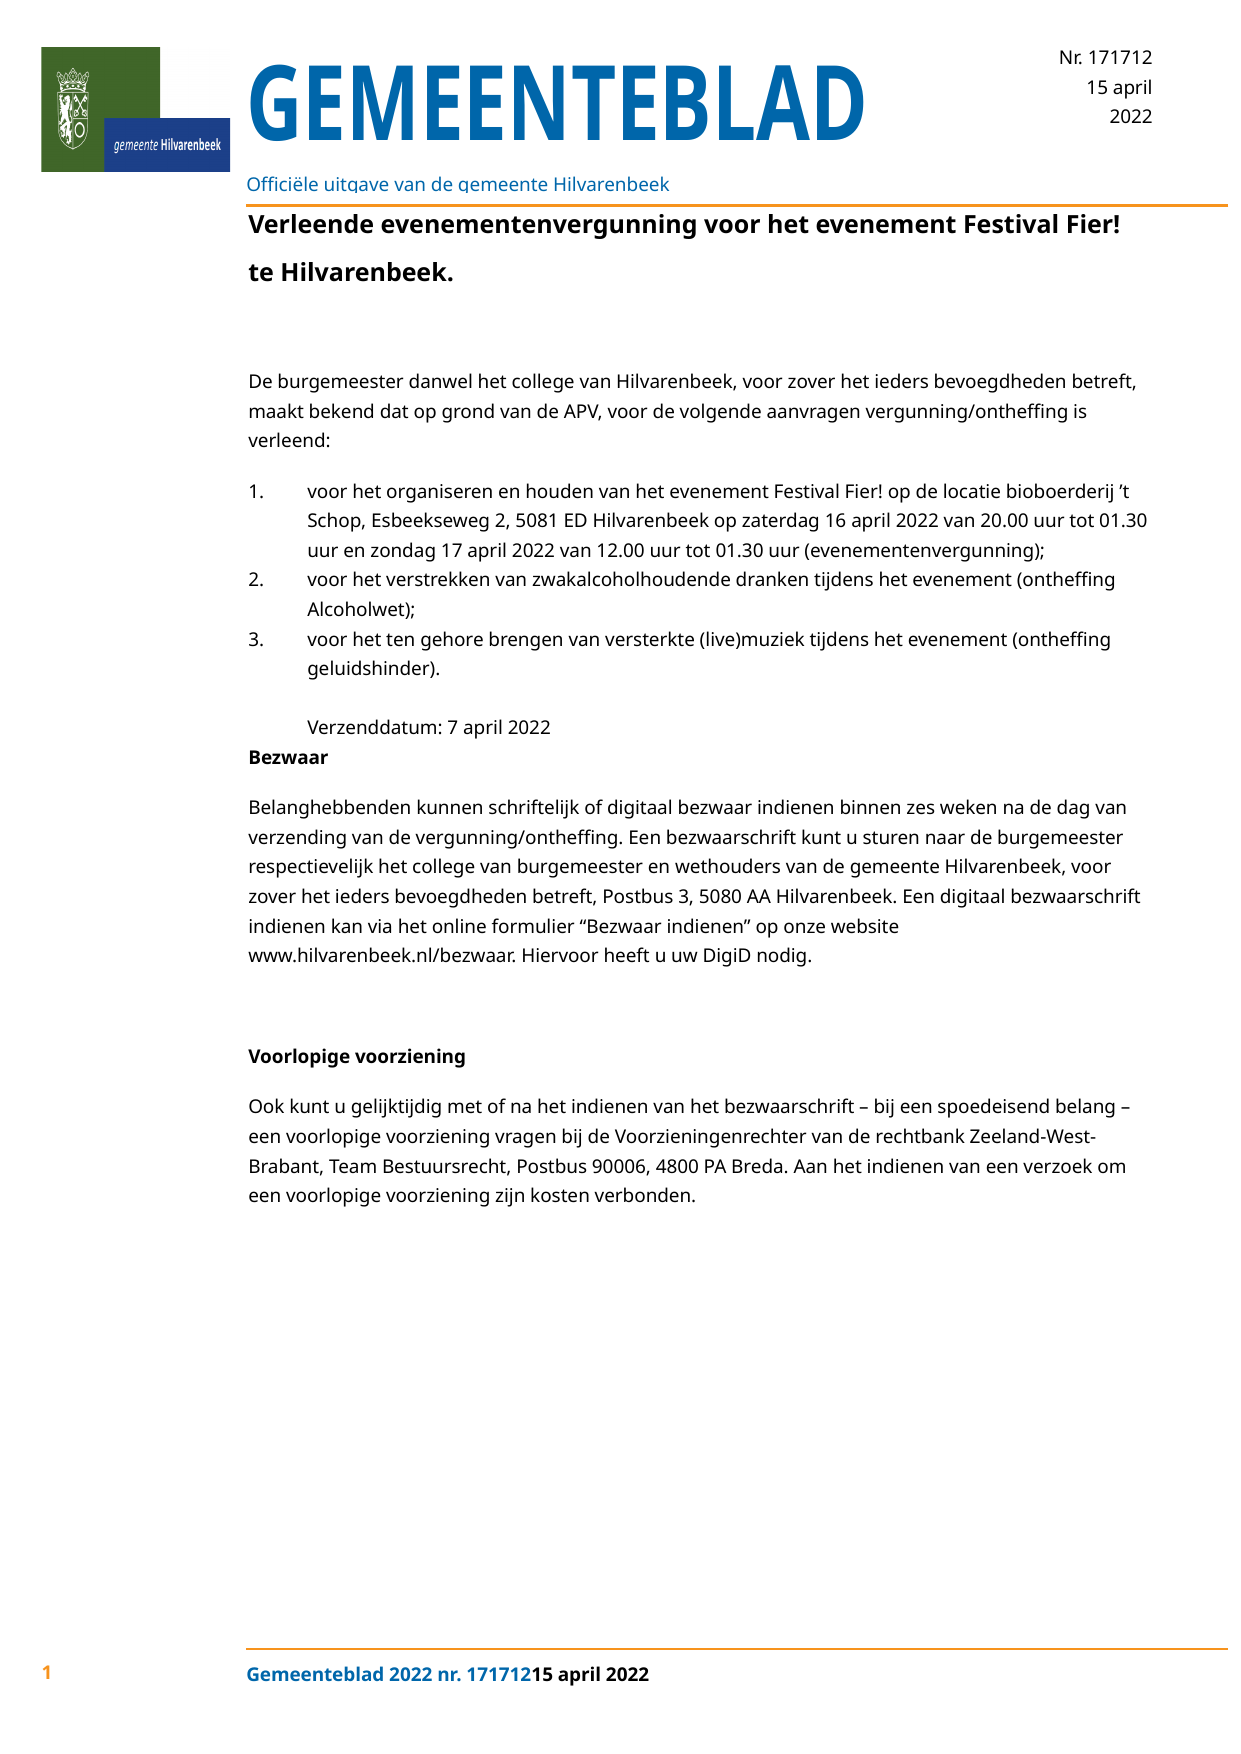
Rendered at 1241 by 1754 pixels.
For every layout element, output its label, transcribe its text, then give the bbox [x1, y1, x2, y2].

list voor het ten gehore brengen van versterkte (live)muziek tijdens het evenement (ontheffing geluidshinder). [248, 626, 1152, 681]
list Verzenddatum: 7 april 2022 [248, 714, 1152, 740]
list voor het organiseren en houden van het evenement Festival Fier! op de locatie bioboerderij ’t Schop, Esbeekseweg 2, 5081 ED Hilvarenbeek op zaterdag 16 april 2022 van 20.00 uur tot 01.30 uur en zondag 17 april 2022 van 12.00 uur tot 01.30 uur (evenementenvergunning); [248, 478, 1152, 563]
text Voorlopige voorziening [248, 1043, 1152, 1069]
text Bezwaar [248, 744, 1152, 770]
text Belanghebbenden kunnen schriftelijk of digitaal bezwaar indienen binnen zes weken na de dag van verzending van de vergunning/ontheffing. Een bezwaarschrift kunt u sturen naar de burgemeester respectievelijk het college van burgemeester en wethouders van de gemeente Hilvarenbeek, voor zover het ieders bevoegdheden betreft, Postbus 3, 5080 AA Hilvarenbeek. Een digitaal bezwaarschrift indienen kan via het online formulier “Bezwaar indienen” op onze website www.hilvarenbeek.nl/bezwaar. Hiervoor heeft u uw DigiD nodig. [248, 794, 1152, 968]
text De burgemeester danwel het college van Hilvarenbeek, voor zover het ieders bevoegdheden betreft, maakt bekend dat op grond van de APV, voor de volgende aanvragen vergunning/ontheffing is verleend: [248, 368, 1152, 453]
list voor het verstrekken van zwakalcoholhoudende dranken tijdens het evenement (ontheffing Alcoholwet); [248, 567, 1152, 622]
picture [41, 47, 231, 172]
text Ook kunt u gelijktijdig met of na het indienen van het bezwaarschrift – bij een spoedeisend belang – een voorlopige voorziening vragen bij de Voorzieningenrechter van de rechtbank Zeeland-West-Brabant, Team Bestuursrecht, Postbus 90006, 4800 PA Breda. Aan het indienen van een verzoek om een voorlopige voorziening zijn kosten verbonden. [248, 1094, 1152, 1208]
text Verleende evenementenvergunning voor het evenement Festival Fier! te Hilvarenbeek. [248, 207, 1152, 288]
